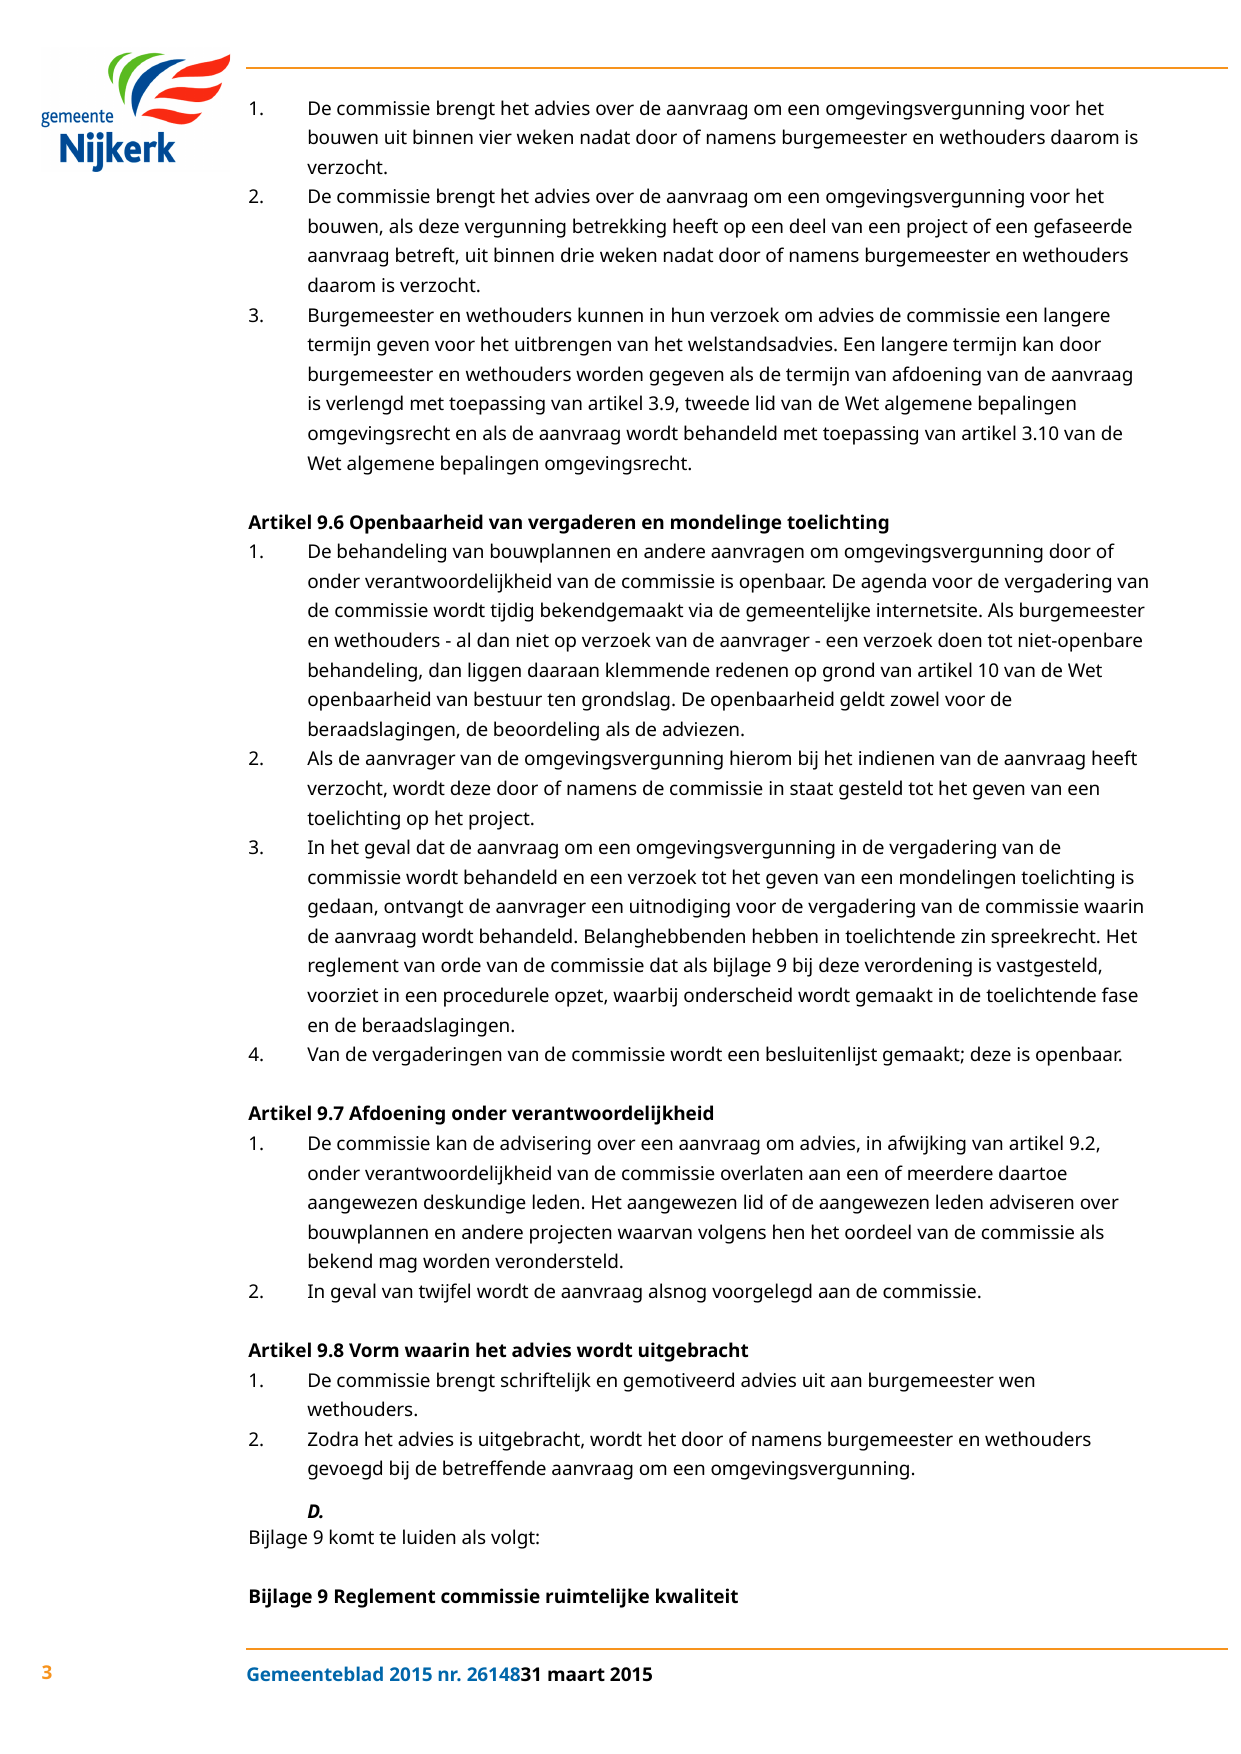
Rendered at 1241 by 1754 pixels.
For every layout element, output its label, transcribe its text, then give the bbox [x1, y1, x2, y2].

list D. [248, 1499, 1152, 1524]
list In geval van twijfel wordt de aanvraag alsnog voorgelegd aan de commissie. [248, 1278, 1152, 1304]
text Bijlage 9 komt te luiden als volgt: [248, 1524, 1152, 1550]
text Artikel 9.7 Afdoening onder verantwoordelijkheid [248, 1101, 1152, 1126]
list De commissie kan de advisering over een aanvraag om advies, in afwijking van artikel 9.2, onder verantwoordelijkheid van de commissie overlaten aan een of meerdere daartoe aangewezen deskundige leden. Het aangewezen lid of de aangewezen leden adviseren over bouwplannen en andere projecten waarvan volgens hen het oordeel van de commissie als bekend mag worden verondersteld. [248, 1130, 1152, 1274]
list De commissie brengt het advies over de aanvraag om een omgevingsvergunning voor het bouwen uit binnen vier weken nadat door of namens burgemeester en wethouders daarom is verzocht. [248, 95, 1152, 180]
list De behandeling van bouwplannen en andere aanvragen om omgevingsvergunning door of onder verantwoordelijkheid van de commissie is openbaar. De agenda voor de vergadering van de commissie wordt tijdig bekendgemaakt via de gemeentelijke internetsite. Als burgemeester en wethouders - al dan niet op verzoek van de aanvrager - een verzoek doen tot niet-openbare behandeling, dan liggen daaraan klemmende redenen op grond van artikel 10 van de Wet openbaarheid van bestuur ten grondslag. De openbaarheid geldt zowel voor de beraadslagingen, de beoordeling als de adviezen. [248, 538, 1152, 742]
list In het geval dat de aanvraag om een omgevingsvergunning in de vergadering van de commissie wordt behandeld en een verzoek tot het geven van een mondelingen toelichting is gedaan, ontvangt de aanvrager een uitnodiging voor de vergadering van de commissie waarin de aanvraag wordt behandeld. Belanghebbenden hebben in toelichtende zin spreekrecht. Het reglement van orde van de commissie dat als bijlage 9 bij deze verordening is vastgesteld, voorziet in een procedurele opzet, waarbij onderscheid wordt gemaakt in de toelichtende fase en de beraadslagingen. [248, 834, 1152, 1038]
list De commissie brengt het advies over de aanvraag om een omgevingsvergunning voor het bouwen, als deze vergunning betrekking heeft op een deel van een project of een gefaseerde aanvraag betreft, uit binnen drie weken nadat door of namens burgemeester en wethouders daarom is verzocht. [248, 183, 1152, 298]
list Burgemeester en wethouders kunnen in hun verzoek om advies de commissie een langere termijn geven voor het uitbrengen van het welstandsadvies. Een langere termijn kan door burgemeester en wethouders worden gegeven als de termijn van afdoening van de aanvraag is verlengd met toepassing van artikel 3.9, tweede lid van de Wet algemene bepalingen omgevingsrecht en als de aanvraag wordt behandeld met toepassing van artikel 3.10 van de Wet algemene bepalingen omgevingsrecht. [248, 302, 1152, 476]
picture [41, 47, 231, 172]
text Artikel 9.6 Openbaarheid van vergaderen en mondelinge toelichting [248, 509, 1152, 535]
text Artikel 9.8 Vorm waarin het advies wordt uitgebracht [248, 1337, 1152, 1363]
list Als de aanvrager van de omgevingsvergunning hierom bij het indienen van de aanvraag heeft verzocht, wordt deze door of namens de commissie in staat gesteld tot het geven van een toelichting op het project. [248, 746, 1152, 831]
text Bijlage 9 Reglement commissie ruimtelijke kwaliteit [248, 1584, 1152, 1609]
list Zodra het advies is uitgebracht, wordt het door of namens burgemeester en wethouders gevoegd bij de betreffende aanvraag om een omgevingsvergunning. [248, 1426, 1152, 1481]
list De commissie brengt schriftelijk en gemotiveerd advies uit aan burgemeester wen wethouders. [248, 1367, 1152, 1422]
list Van de vergaderingen van de commissie wordt een besluitenlijst gemaakt; deze is openbaar. [248, 1041, 1152, 1067]
